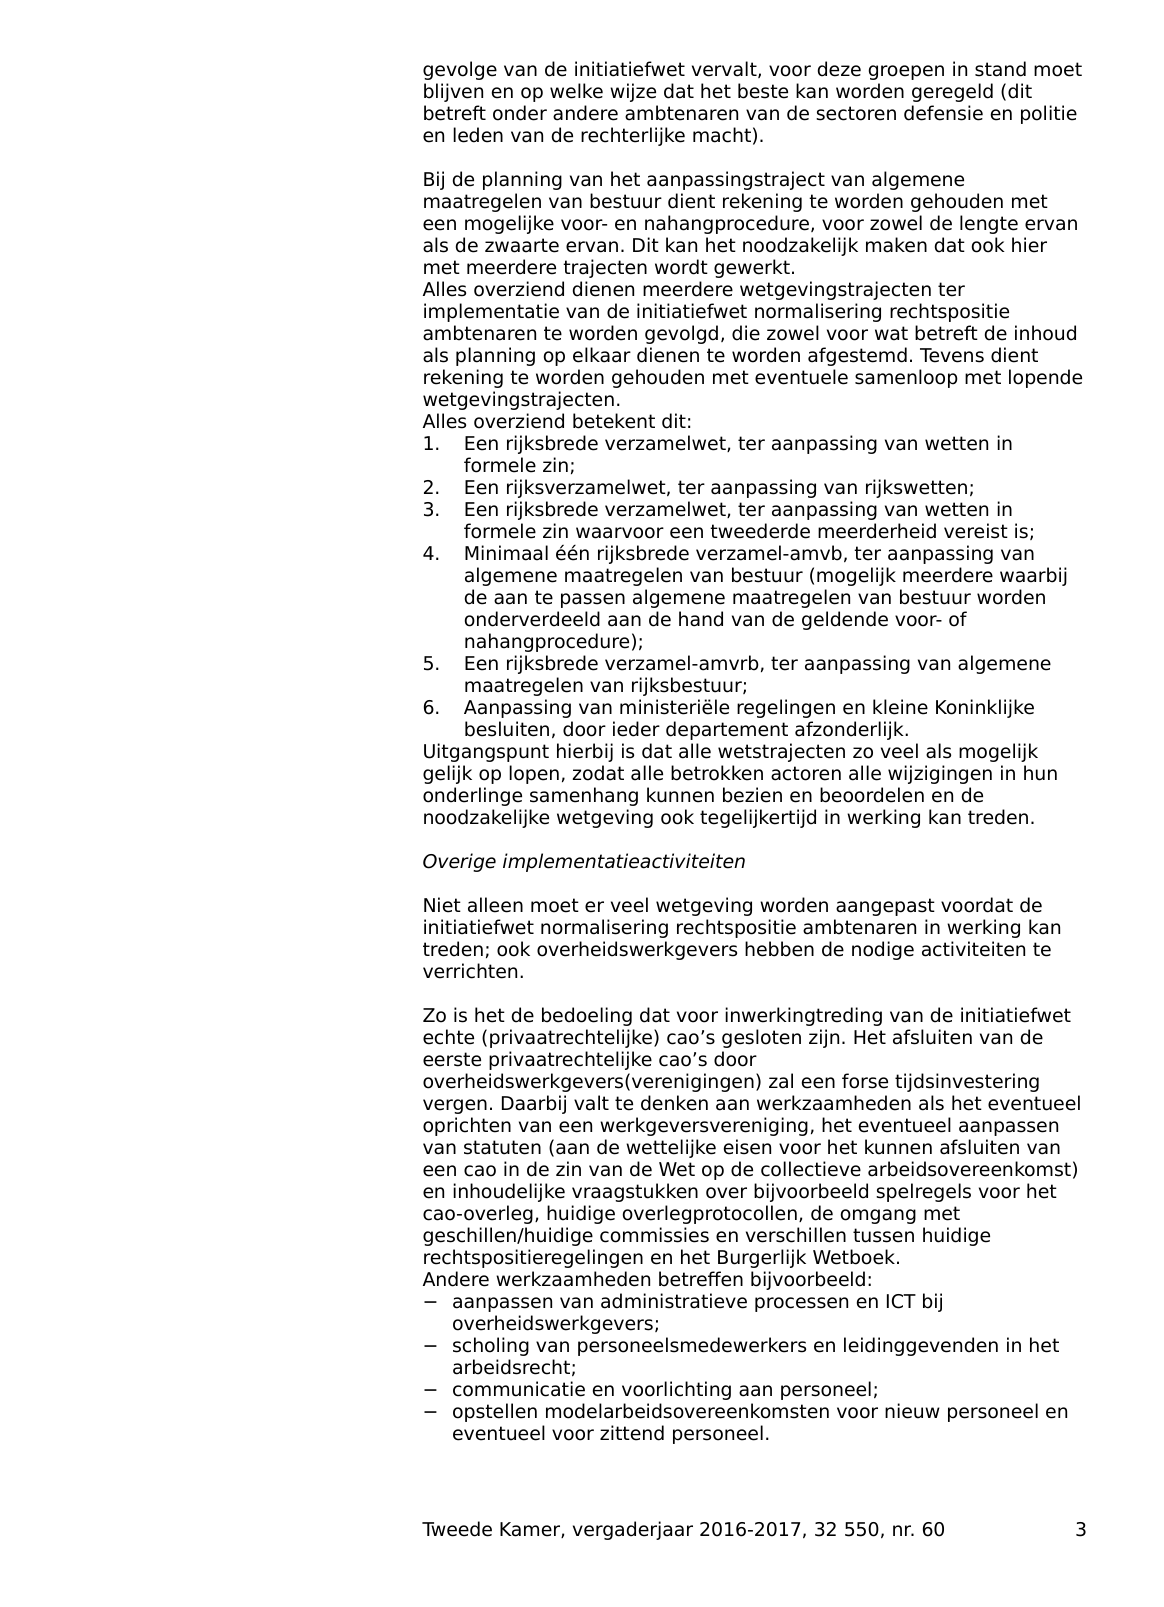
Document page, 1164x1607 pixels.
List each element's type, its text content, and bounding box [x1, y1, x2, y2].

text Alles overziend betekent dit: [422, 411, 1087, 433]
text Niet alleen moet er veel wetgeving worden aangepast voordat de initiatiefwet normalisering rechtspositie ambtenaren in werking kan treden; ook overheidswerkgevers hebben de nodige activiteiten te verrichten. [422, 895, 1087, 983]
text 2. Een rijksverzamelwet, ter aanpassing van rijkswetten; [422, 477, 1087, 499]
text Uitgangspunt hierbij is dat alle wetstrajecten zo veel als mogelijk gelijk op lopen, zodat alle betrokken actoren alle wijzigingen in hun onderlinge samenhang kunnen bezien en beoordelen en de noodzakelijke wetgeving ook tegelijkertijd in werking kan treden. [422, 741, 1087, 828]
text − opstellen modelarbeidsovereenkomsten voor nieuw personeel en eventueel voor zittend personeel. [422, 1401, 1087, 1444]
text 5. Een rijksbrede verzamel-amvrb, ter aanpassing van algemene maatregelen van rijksbestuur; [422, 653, 1087, 697]
text 6. Aanpassing van ministeriële regelingen en kleine Koninklijke besluiten, door ieder departement afzonderlijk. [422, 697, 1087, 741]
text Bij de planning van het aanpassingstraject van algemene maatregelen van bestuur dient rekening te worden gehouden met een mogelijke voor- en nahangprocedure, voor zowel de lengte ervan als de zwaarte ervan. Dit kan het noodzakelijk maken dat ook hier met meerdere trajecten wordt gewerkt. [422, 169, 1087, 279]
text − communicatie en voorlichting aan personeel; [422, 1379, 1087, 1401]
subtitle Overige implementatieactiviteiten [422, 851, 1087, 873]
text Alles overziend dienen meerdere wetgevingstrajecten ter implementatie van de initiatiefwet normalisering rechtspositie ambtenaren te worden gevolgd, die zowel voor wat betreft de inhoud als planning op elkaar dienen te worden afgestemd. Tevens dient rekening te worden gehouden met eventuele samenloop met lopende wetgevingstrajecten. [422, 279, 1087, 411]
text 3. Een rijksbrede verzamelwet, ter aanpassing van wetten in formele zin waarvoor een tweederde meerderheid vereist is; [422, 499, 1087, 543]
text − aanpassen van administratieve processen en ICT bij overheidswerkgevers; [422, 1291, 1087, 1335]
text Andere werkzaamheden betreffen bijvoorbeeld: [422, 1269, 1087, 1291]
text 1. Een rijksbrede verzamelwet, ter aanpassing van wetten in formele zin; [422, 433, 1087, 477]
text − scholing van personeelsmedewerkers en leidinggevenden in het arbeidsrecht; [422, 1335, 1087, 1379]
text 4. Minimaal één rijksbrede verzamel-amvb, ter aanpassing van algemene maatregelen van bestuur (mogelijk meerdere waarbij de aan te passen algemene maatregelen van bestuur worden onderverdeeld aan de hand van de geldende voor- of nahangprocedure); [422, 543, 1087, 653]
text Zo is het de bedoeling dat voor inwerkingtreding van de initiatiefwet echte (privaatrechtelijke) cao’s gesloten zijn. Het afsluiten van de eerste privaatrechtelijke cao’s door overheidswerkgevers(verenigingen) zal een forse tijdsinvestering vergen. Daarbij valt te denken aan werkzaamheden als het eventueel oprichten van een werkgeversvereniging, het eventueel aanpassen van statuten (aan de wettelijke eisen voor het kunnen afsluiten van een cao in de zin van de Wet op de collectieve arbeidsovereenkomst) en inhoudelijke vraagstukken over bijvoorbeeld spelregels voor het cao-overleg, huidige overlegprotocollen, de omgang met geschillen/huidige commissies en verschillen tussen huidige rechtspositieregelingen en het Burgerlijk Wetboek. [422, 1005, 1087, 1269]
text gevolge van de initiatiefwet vervalt, voor deze groepen in stand moet blijven en op welke wijze dat het beste kan worden geregeld (dit betreft onder andere ambtenaren van de sectoren defensie en politie en leden van de rechterlijke macht). [422, 59, 1087, 147]
